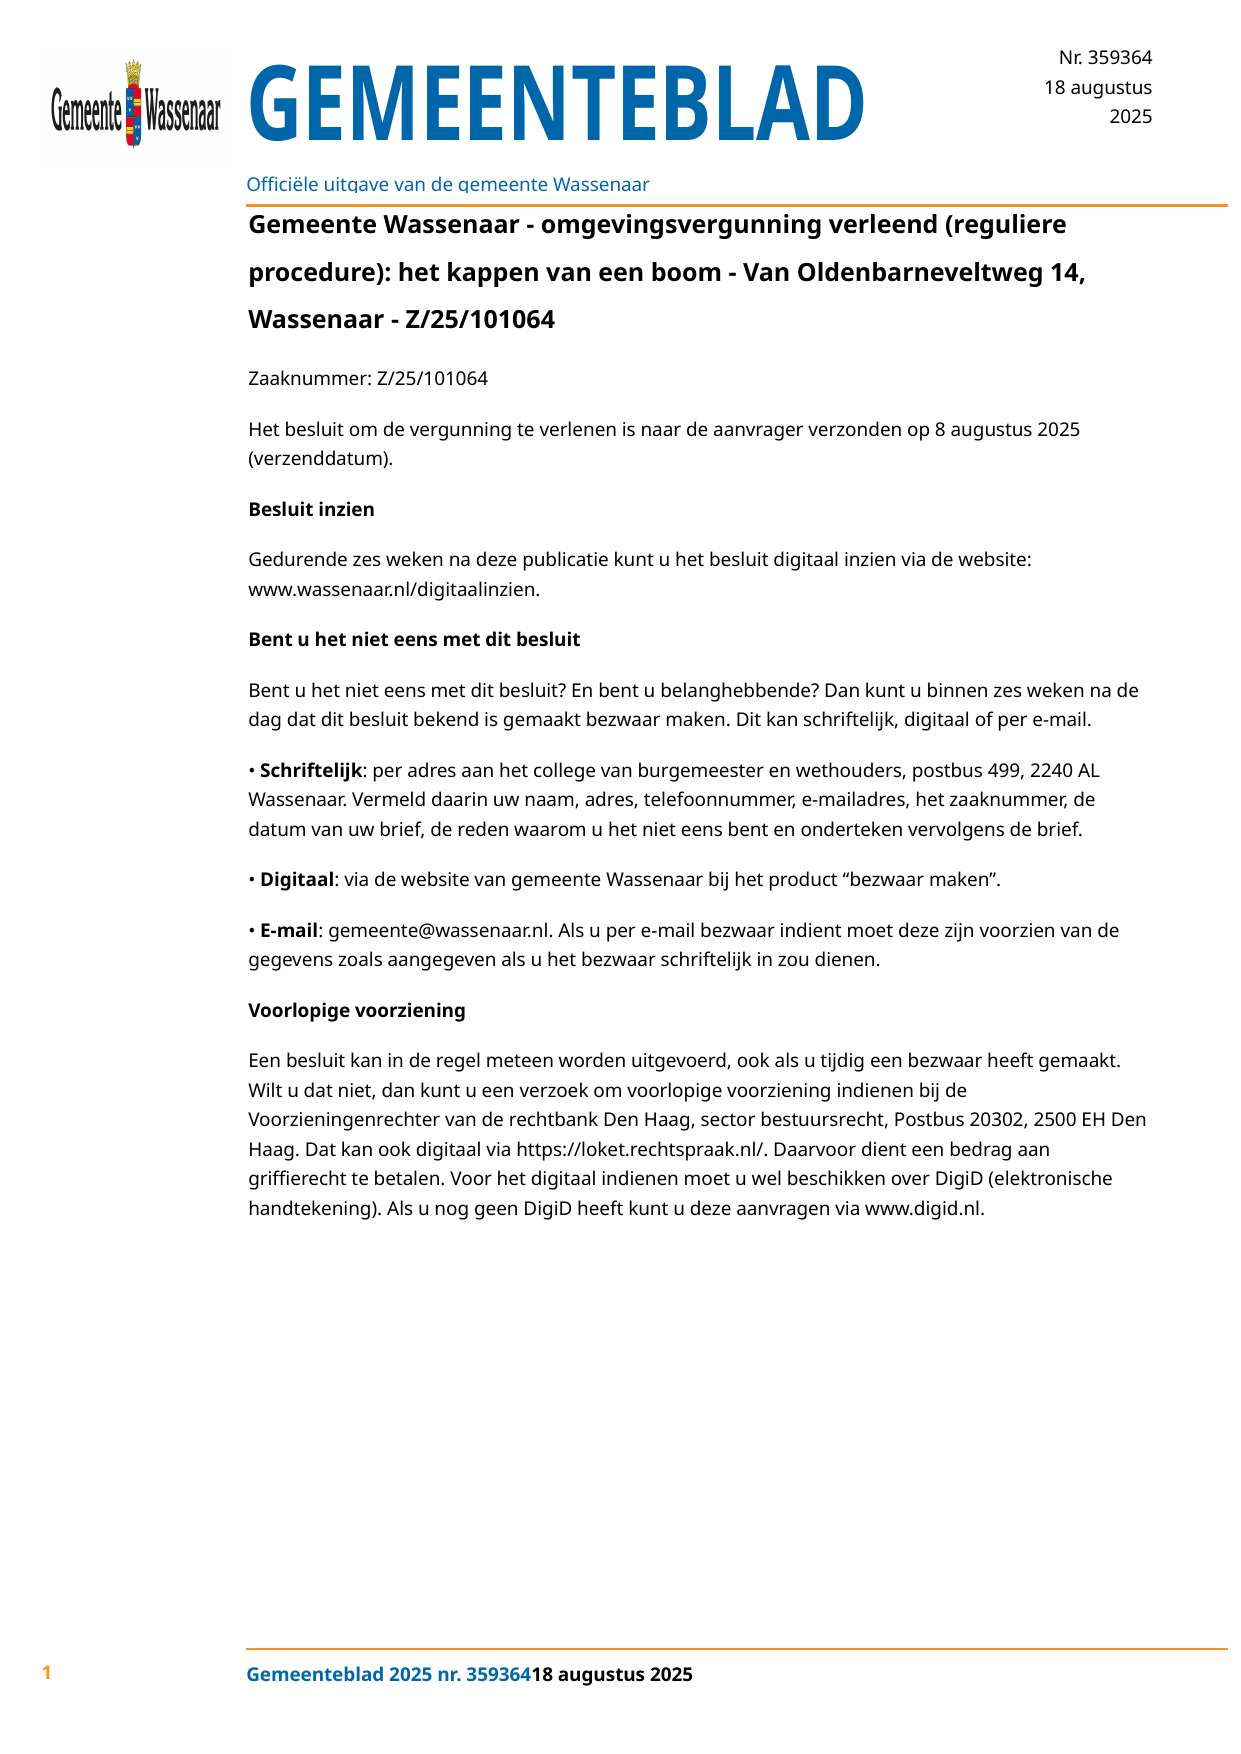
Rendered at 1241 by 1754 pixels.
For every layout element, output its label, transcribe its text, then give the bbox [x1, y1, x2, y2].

text Bent u het niet eens met dit besluit [248, 626, 1152, 652]
text Gedurende zes weken na deze publicatie kunt u het besluit digitaal inzien via de website: www.wassenaar.nl/digitaalinzien. [248, 546, 1152, 602]
text Een besluit kan in de regel meteen worden uitgevoerd, ook als u tijdig een bezwaar heeft gemaakt. Wilt u dat niet, dan kunt u een verzoek om voorlopige voorziening indienen bij de Voorzieningenrechter van de rechtbank Den Haag, sector bestuursrecht, Postbus 20302, 2500 EH Den Haag. Dat kan ook digitaal via https://loket.rechtspraak.nl/. Daarvoor dient een bedrag aan griffierecht te betalen. Voor het digitaal indienen moet u wel beschikken over DigiD (elektronische handtekening). Als u nog geen DigiD heeft kunt u deze aanvragen via www.digid.nl. [248, 1047, 1152, 1221]
text Bent u het niet eens met dit besluit? En bent u belanghebbende? Dan kunt u binnen zes weken na de dag dat dit besluit bekend is gemaakt bezwaar maken. Dit kan schriftelijk, digitaal of per e-mail. [248, 677, 1152, 732]
text Voorlopige voorziening [248, 997, 1152, 1022]
picture [41, 47, 231, 172]
text Zaaknummer: Z/25/101064 [248, 366, 1152, 391]
text • E-mail: gemeente@wassenaar.nl. Als u per e-mail bezwaar indient moet deze zijn voorzien van de gegevens zoals aangegeven als u het bezwaar schriftelijk in zou dienen. [248, 917, 1152, 972]
text Gemeente Wassenaar - omgevingsvergunning verleend (reguliere procedure): het kappen van een boom - Van Oldenbarneveltweg 14, Wassenaar - Z/25/101064 [248, 207, 1152, 336]
text • Digitaal: via de website van gemeente Wassenaar bij het product “bezwaar maken”. [248, 866, 1152, 892]
text Het besluit om de vergunning te verlenen is naar de aanvrager verzonden op 8 augustus 2025 (verzenddatum). [248, 416, 1152, 471]
text • Schriftelijk: per adres aan het college van burgemeester en wethouders, postbus 499, 2240 AL Wassenaar. Vermeld daarin uw naam, adres, telefoonnummer, e-mailadres, het zaaknummer, de datum van uw brief, de reden waarom u het niet eens bent en onderteken vervolgens de brief. [248, 757, 1152, 842]
text Besluit inzien [248, 496, 1152, 522]
